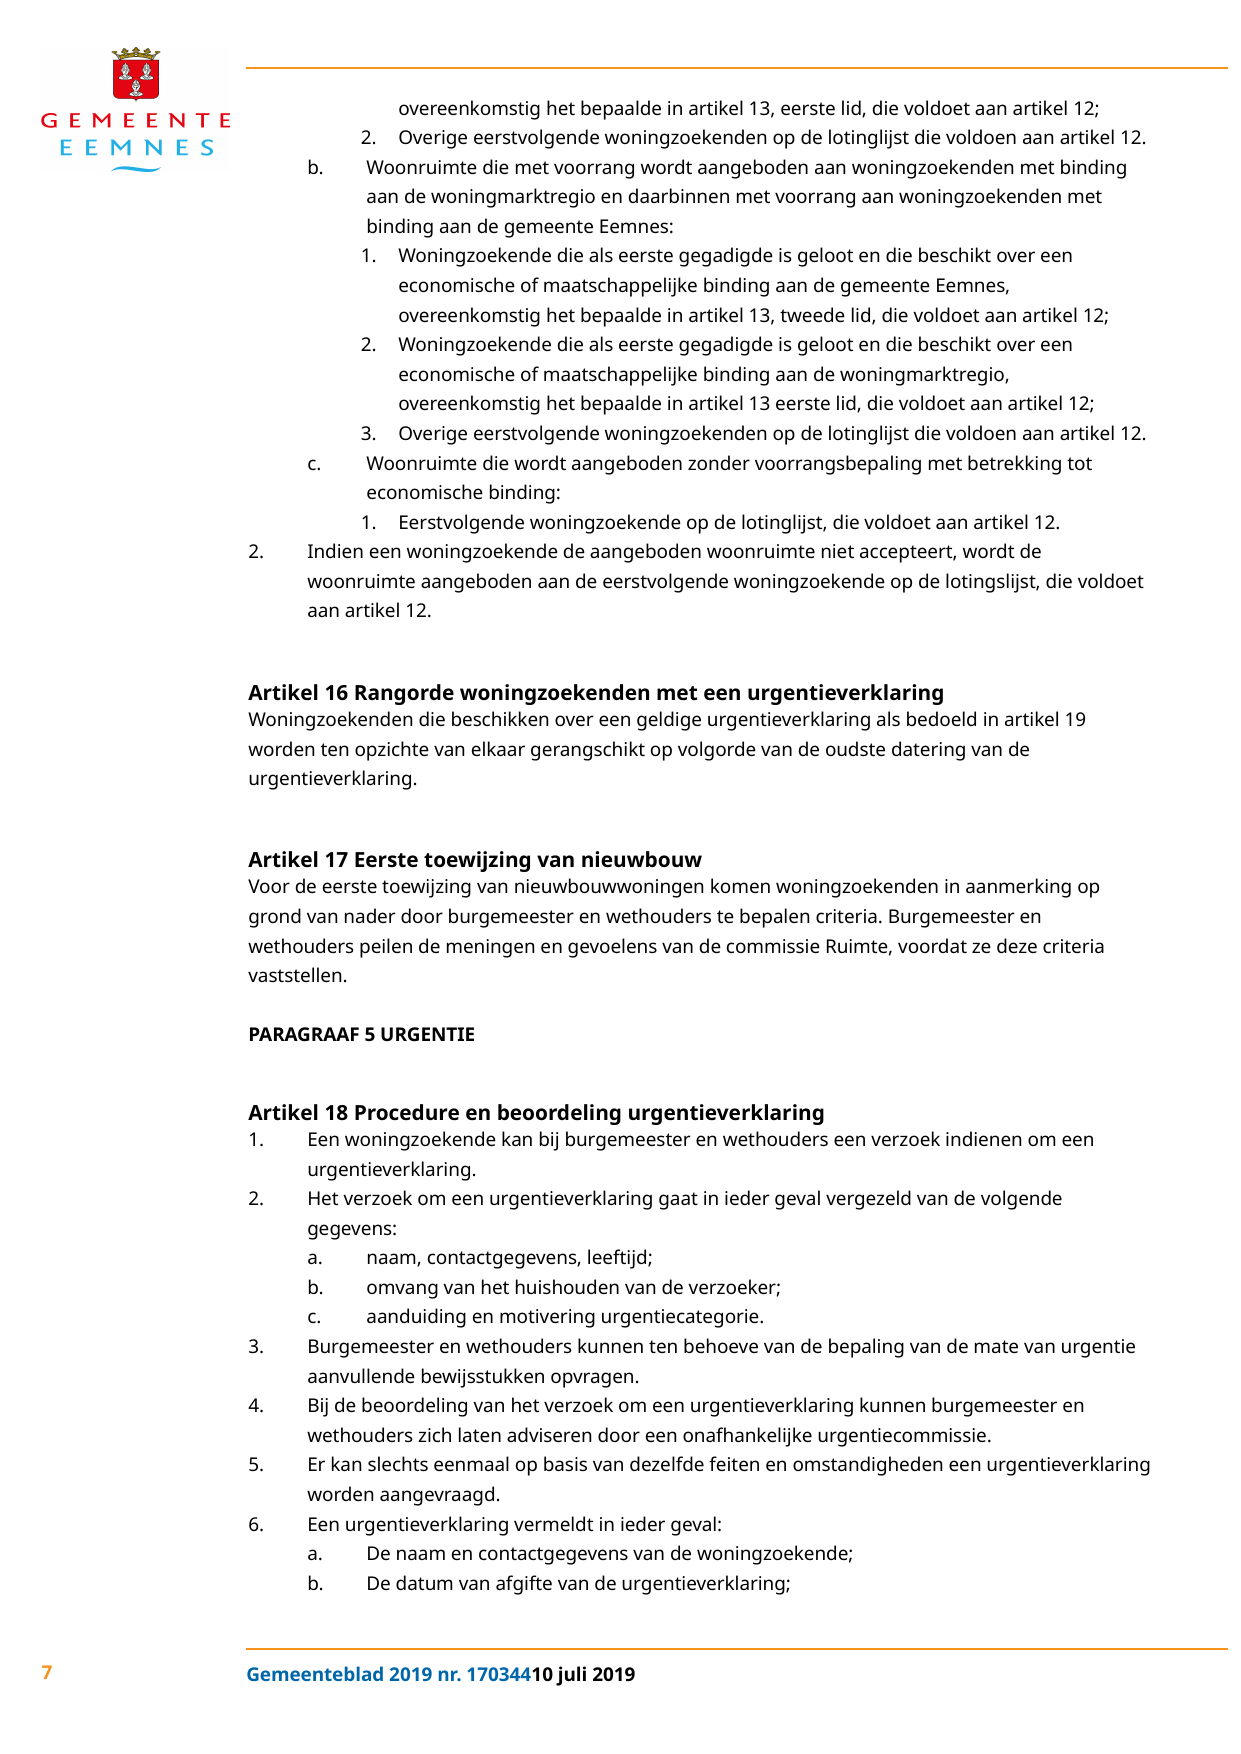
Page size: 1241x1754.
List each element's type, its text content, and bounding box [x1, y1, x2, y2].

list Woonruimte die wordt aangeboden zonder voorrangsbepaling met betrekking tot economische binding: [307, 450, 1152, 505]
list Het verzoek om een urgentieverklaring gaat in ieder geval vergezeld van de volgende gegevens: [248, 1185, 1152, 1241]
list Woningzoekende die als eerste gegadigde is geloot en die beschikt over een economische of maatschappelijke binding aan de woningmarktregio, overeenkomstig het bepaalde in artikel 13 eerste lid, die voldoet aan artikel 12; [361, 331, 1152, 416]
list Woningzoekende die als eerste gegadigde is geloot en die beschikt over een economische of maatschappelijke binding aan de gemeente Eemnes, overeenkomstig het bepaalde in artikel 13, tweede lid, die voldoet aan artikel 12; [361, 243, 1152, 328]
list omvang van het huishouden van de verzoeker; [307, 1274, 1152, 1300]
list Burgemeester en wethouders kunnen ten behoeve van de bepaling van de mate van urgentie aanvullende bewijsstukken opvragen. [248, 1333, 1152, 1389]
list aanduiding en motivering urgentiecategorie. [307, 1304, 1152, 1329]
picture [41, 47, 231, 172]
list Een woningzoekende kan bij burgemeester en wethouders een verzoek indienen om een urgentieverklaring. [248, 1126, 1152, 1182]
list Eerstvolgende woningzoekende op de lotinglijst, die voldoet aan artikel 12. [361, 509, 1152, 535]
list Woonruimte die met voorrang wordt aangeboden aan woningzoekenden met binding aan de woningmarktregio en daarbinnen met voorrang aan woningzoekenden met binding aan de gemeente Eemnes: [307, 154, 1152, 239]
list De datum van afgifte van de urgentieverklaring; [307, 1570, 1152, 1596]
list De naam en contactgegevens van de woningzoekende; [307, 1540, 1152, 1566]
text Artikel 18 Procedure en beoordeling urgentieverklaring [248, 1098, 1152, 1126]
list Indien een woningzoekende de aangeboden woonruimte niet accepteert, wordt de woonruimte aangeboden aan de eerstvolgende woningzoekende op de lotingslijst, die voldoet aan artikel 12. [248, 538, 1152, 623]
list overeenkomstig het bepaalde in artikel 13, eerste lid, die voldoet aan artikel 12; [361, 95, 1152, 121]
text Artikel 16 Rangorde woningzoekenden met een urgentieverklaring [248, 678, 1152, 706]
list Bij de beoordeling van het verzoek om een urgentieverklaring kunnen burgemeester en wethouders zich laten adviseren door een onafhankelijke urgentiecommissie. [248, 1392, 1152, 1448]
list naam, contactgegevens, leeftijd; [307, 1244, 1152, 1270]
text Artikel 17 Eerste toewijzing van nieuwbouw [248, 845, 1152, 874]
text Woningzoekenden die beschikken over een geldige urgentieverklaring als bedoeld in artikel 19 worden ten opzichte van elkaar gerangschikt op volgorde van de oudste datering van de urgentieverklaring. [248, 706, 1152, 791]
list Overige eerstvolgende woningzoekenden op de lotinglijst die voldoen aan artikel 12. [361, 124, 1152, 150]
list Overige eerstvolgende woningzoekenden op de lotinglijst die voldoen aan artikel 12. [361, 420, 1152, 446]
list Een urgentieverklaring vermeldt in ieder geval: [248, 1511, 1152, 1537]
text PARAGRAAF 5 URGENTIE [248, 1022, 1152, 1047]
text Voor de eerste toewijzing van nieuwbouwwoningen komen woningzoekenden in aanmerking op grond van nader door burgemeester en wethouders te bepalen criteria. Burgemeester en wethouders peilen de meningen en gevoelens van de commissie Ruimte, voordat ze deze criteria vaststellen. [248, 874, 1152, 988]
list Er kan slechts eenmaal op basis van dezelfde feiten en omstandigheden een urgentieverklaring worden aangevraagd. [248, 1452, 1152, 1507]
